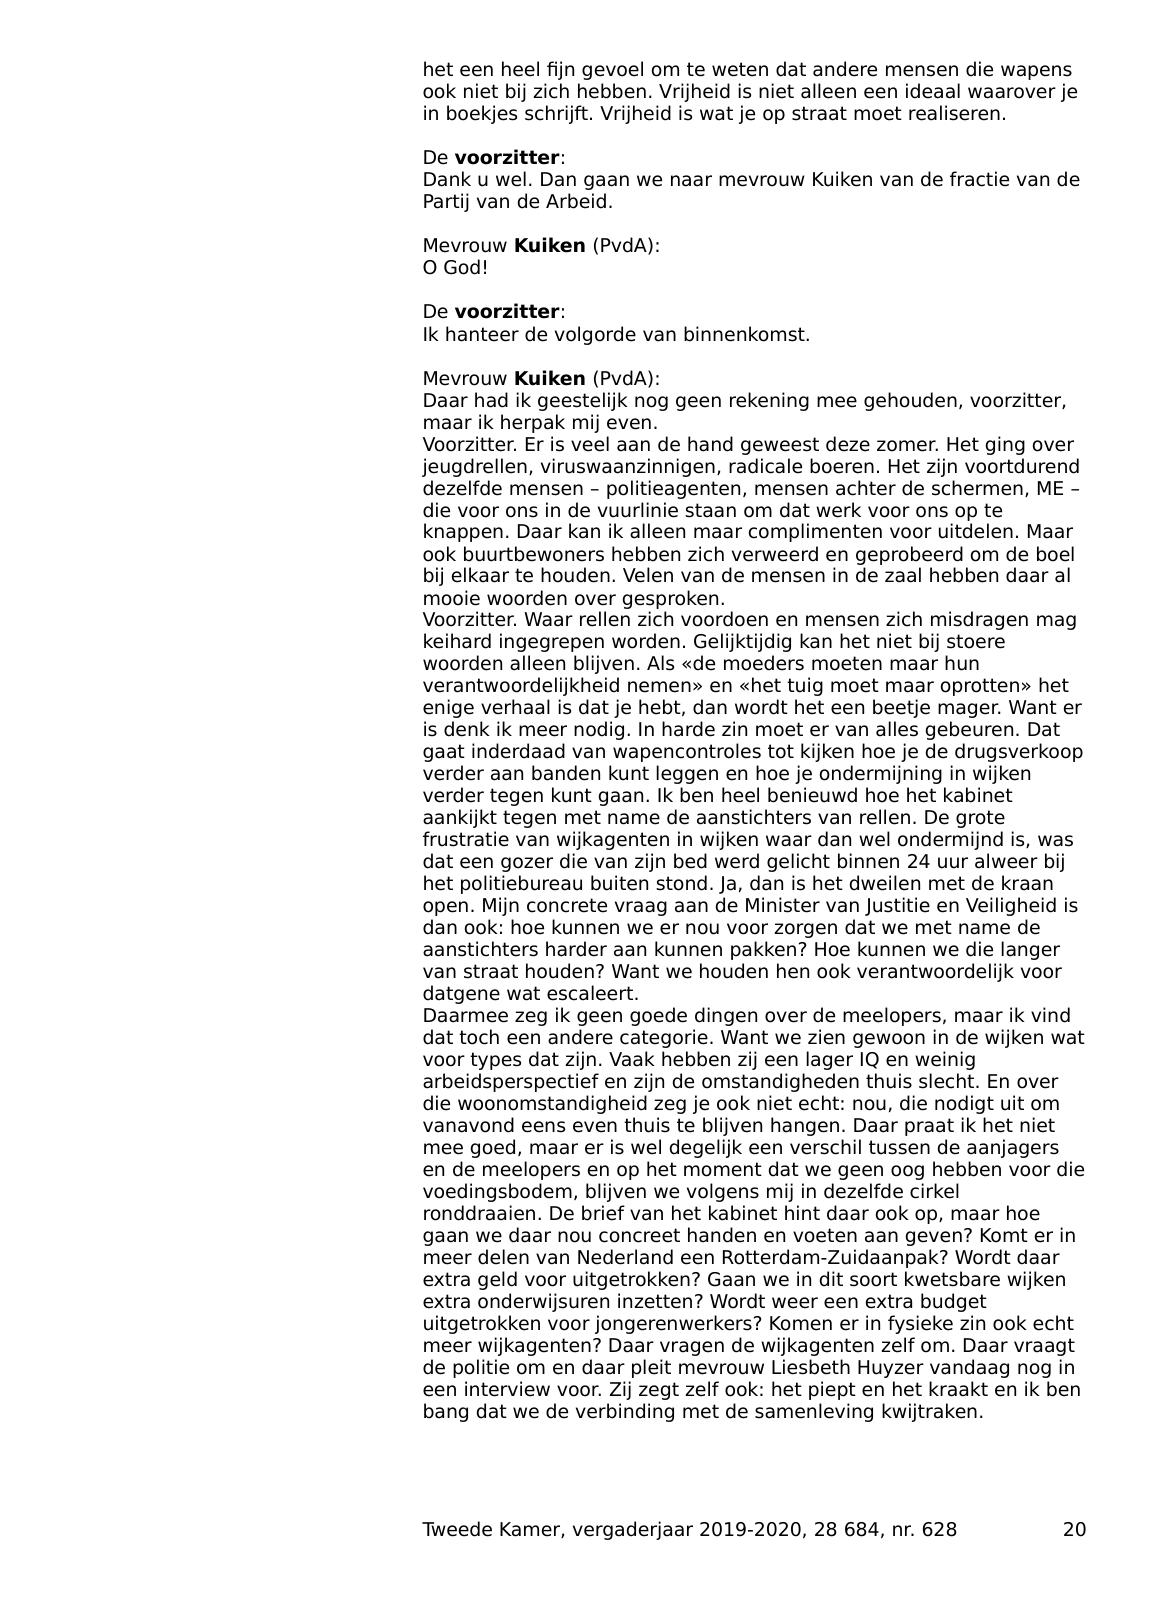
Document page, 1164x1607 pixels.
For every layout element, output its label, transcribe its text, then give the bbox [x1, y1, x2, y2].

text O God! [422, 257, 1087, 279]
text De voorzitter: [422, 147, 1087, 169]
text Mevrouw Kuiken (PvdA): [422, 368, 1087, 389]
text De voorzitter: [422, 301, 1087, 323]
text Daarmee zeg ik geen goede dingen over de meelopers, maar ik vind dat toch een andere categorie. Want we zien gewoon in de wijken wat voor types dat zijn. Vaak hebben zij een lager IQ en weinig arbeidsperspectief en zijn de omstandigheden thuis slecht. En over die woonomstandigheid zeg je ook niet echt: nou, die nodigt uit om vanavond eens even thuis te blijven hangen. Daar praat ik het niet mee goed, maar er is wel degelijk een verschil tussen de aanjagers en de meelopers en op het moment dat we geen oog hebben voor die voedingsbodem, blijven we volgens mij in dezelfde cirkel ronddraaien. De brief van het kabinet hint daar ook op, maar hoe gaan we daar nou concreet handen en voeten aan geven? Komt er in meer delen van Nederland een Rotterdam-Zuidaanpak? Wordt daar extra geld voor uitgetrokken? Gaan we in dit soort kwetsbare wijken extra onderwijsuren inzetten? Wordt weer een extra budget uitgetrokken voor jongerenwerkers? Komen er in fysieke zin ook echt meer wijkagenten? Daar vragen de wijkagenten zelf om. Daar vraagt de politie om en daar pleit mevrouw Liesbeth Huyzer vandaag nog in een interview voor. Zij zegt zelf ook: het piept en het kraakt en ik ben bang dat we de verbinding met de samenleving kwijtraken. [422, 1005, 1087, 1423]
text Daar had ik geestelijk nog geen rekening mee gehouden, voorzitter, maar ik herpak mij even. [422, 389, 1087, 433]
text Voorzitter. Waar rellen zich voordoen en mensen zich misdragen mag keihard ingegrepen worden. Gelijktijdig kan het niet bij stoere woorden alleen blijven. Als «de moeders moeten maar hun verantwoordelijkheid nemen» en «het tuig moet maar oprotten» het enige verhaal is dat je hebt, dan wordt het een beetje mager. Want er is denk ik meer nodig. In harde zin moet er van alles gebeuren. Dat gaat inderdaad van wapencontroles tot kijken hoe je de drugsverkoop verder aan banden kunt leggen en hoe je ondermijning in wijken verder tegen kunt gaan. Ik ben heel benieuwd hoe het kabinet aankijkt tegen met name de aanstichters van rellen. De grote frustratie van wijkagenten in wijken waar dan wel ondermijnd is, was dat een gozer die van zijn bed werd gelicht binnen 24 uur alweer bij het politiebureau buiten stond. Ja, dan is het dweilen met de kraan open. Mijn concrete vraag aan de Minister van Justitie en Veiligheid is dan ook: hoe kunnen we er nou voor zorgen dat we met name de aanstichters harder aan kunnen pakken? Hoe kunnen we die langer van straat houden? Want we houden hen ook verantwoordelijk voor datgene wat escaleert. [422, 609, 1087, 1005]
text Ik hanteer de volgorde van binnenkomst. [422, 323, 1087, 345]
text het een heel fijn gevoel om te weten dat andere mensen die wapens ook niet bij zich hebben. Vrijheid is niet alleen een ideaal waarover je in boekjes schrijft. Vrijheid is wat je op straat moet realiseren. [422, 59, 1087, 125]
text Voorzitter. Er is veel aan de hand geweest deze zomer. Het ging over jeugdrellen, viruswaanzinnigen, radicale boeren. Het zijn voortdurend dezelfde mensen – politieagenten, mensen achter de schermen, ME – die voor ons in de vuurlinie staan om dat werk voor ons op te knappen. Daar kan ik alleen maar complimenten voor uitdelen. Maar ook buurtbewoners hebben zich verweerd en geprobeerd om de boel bij elkaar te houden. Velen van de mensen in de zaal hebben daar al mooie woorden over gesproken. [422, 433, 1087, 609]
text Dank u wel. Dan gaan we naar mevrouw Kuiken van de fractie van de Partij van de Arbeid. [422, 169, 1087, 213]
text Mevrouw Kuiken (PvdA): [422, 235, 1087, 257]
